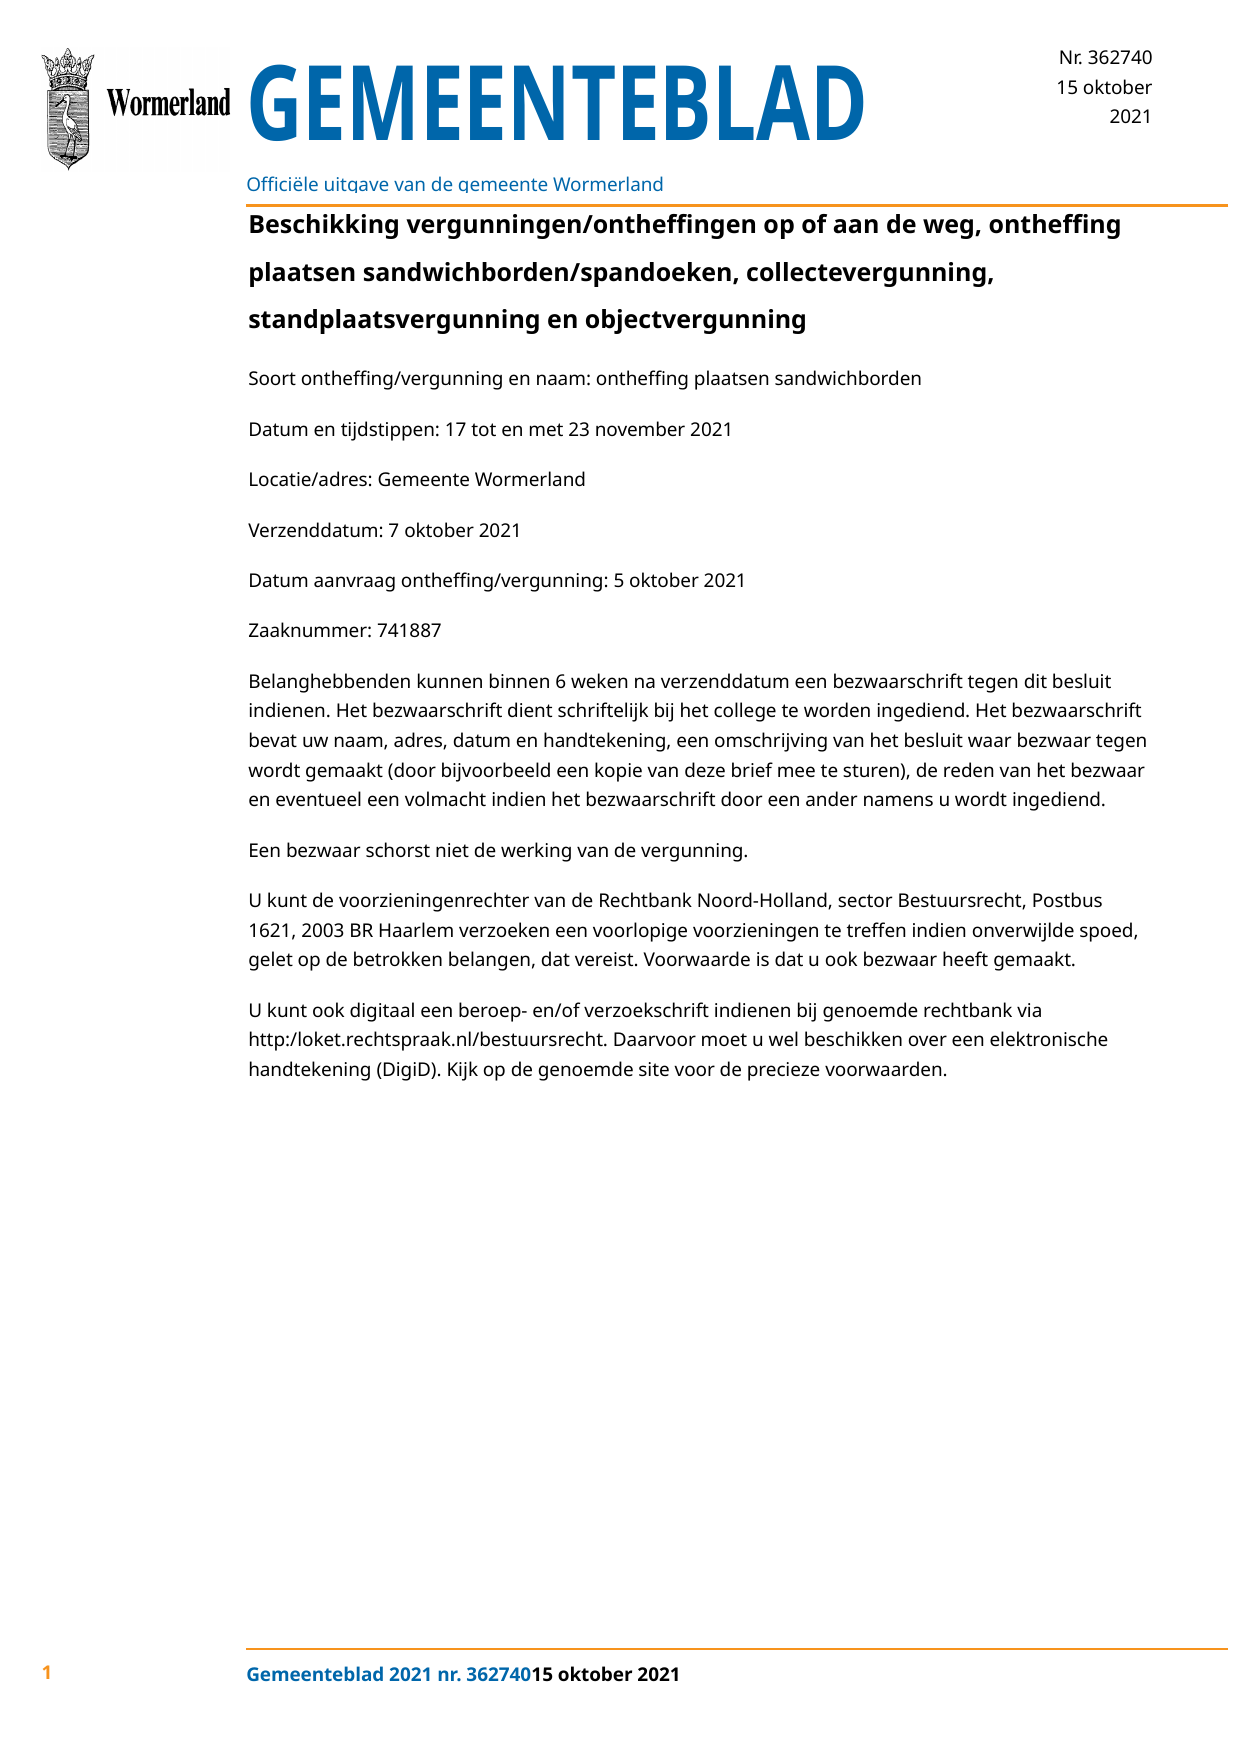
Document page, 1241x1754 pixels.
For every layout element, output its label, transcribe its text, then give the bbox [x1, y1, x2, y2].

picture [41, 47, 231, 172]
text Verzenddatum: 7 oktober 2021 [248, 517, 1152, 542]
text Beschikking vergunningen/ontheffingen op of aan de weg, ontheffing plaatsen sandwichborden/spandoeken, collectevergunning, standplaatsvergunning en objectvergunning [248, 207, 1152, 336]
text Zaaknummer: 741887 [248, 618, 1152, 643]
text Belanghebbenden kunnen binnen 6 weken na verzenddatum een bezwaarschrift tegen dit besluit indienen. Het bezwaarschrift dient schriftelijk bij het college te worden ingediend. Het bezwaarschrift bevat uw naam, adres, datum en handtekening, een omschrijving van het besluit waar bezwaar tegen wordt gemaakt (door bijvoorbeeld een kopie van deze brief mee te sturen), de reden van het bezwaar en eventueel een volmacht indien het bezwaarschrift door een ander namens u wordt ingediend. [248, 668, 1152, 812]
text Datum aanvraag ontheffing/vergunning: 5 oktober 2021 [248, 567, 1152, 593]
text Locatie/adres: Gemeente Wormerland [248, 466, 1152, 492]
text Een bezwaar schorst niet de werking van de vergunning. [248, 837, 1152, 862]
text Datum en tijdstippen: 17 tot en met 23 november 2021 [248, 416, 1152, 442]
text Soort ontheffing/vergunning en naam: ontheffing plaatsen sandwichborden [248, 366, 1152, 391]
text U kunt de voorzieningenrechter van de Rechtbank Noord-Holland, sector Bestuursrecht, Postbus 1621, 2003 BR Haarlem verzoeken een voorlopige voorzieningen te treffen indien onverwijlde spoed, gelet op de betrokken belangen, dat vereist. Voorwaarde is dat u ook bezwaar heeft gemaakt. [248, 887, 1152, 972]
text U kunt ook digitaal een beroep- en/of verzoekschrift indienen bij genoemde rechtbank via http:/loket.rechtspraak.nl/bestuursrecht. Daarvoor moet u wel beschikken over een elektronische handtekening (DigiD). Kijk op de genoemde site voor de precieze voorwaarden. [248, 997, 1152, 1082]
